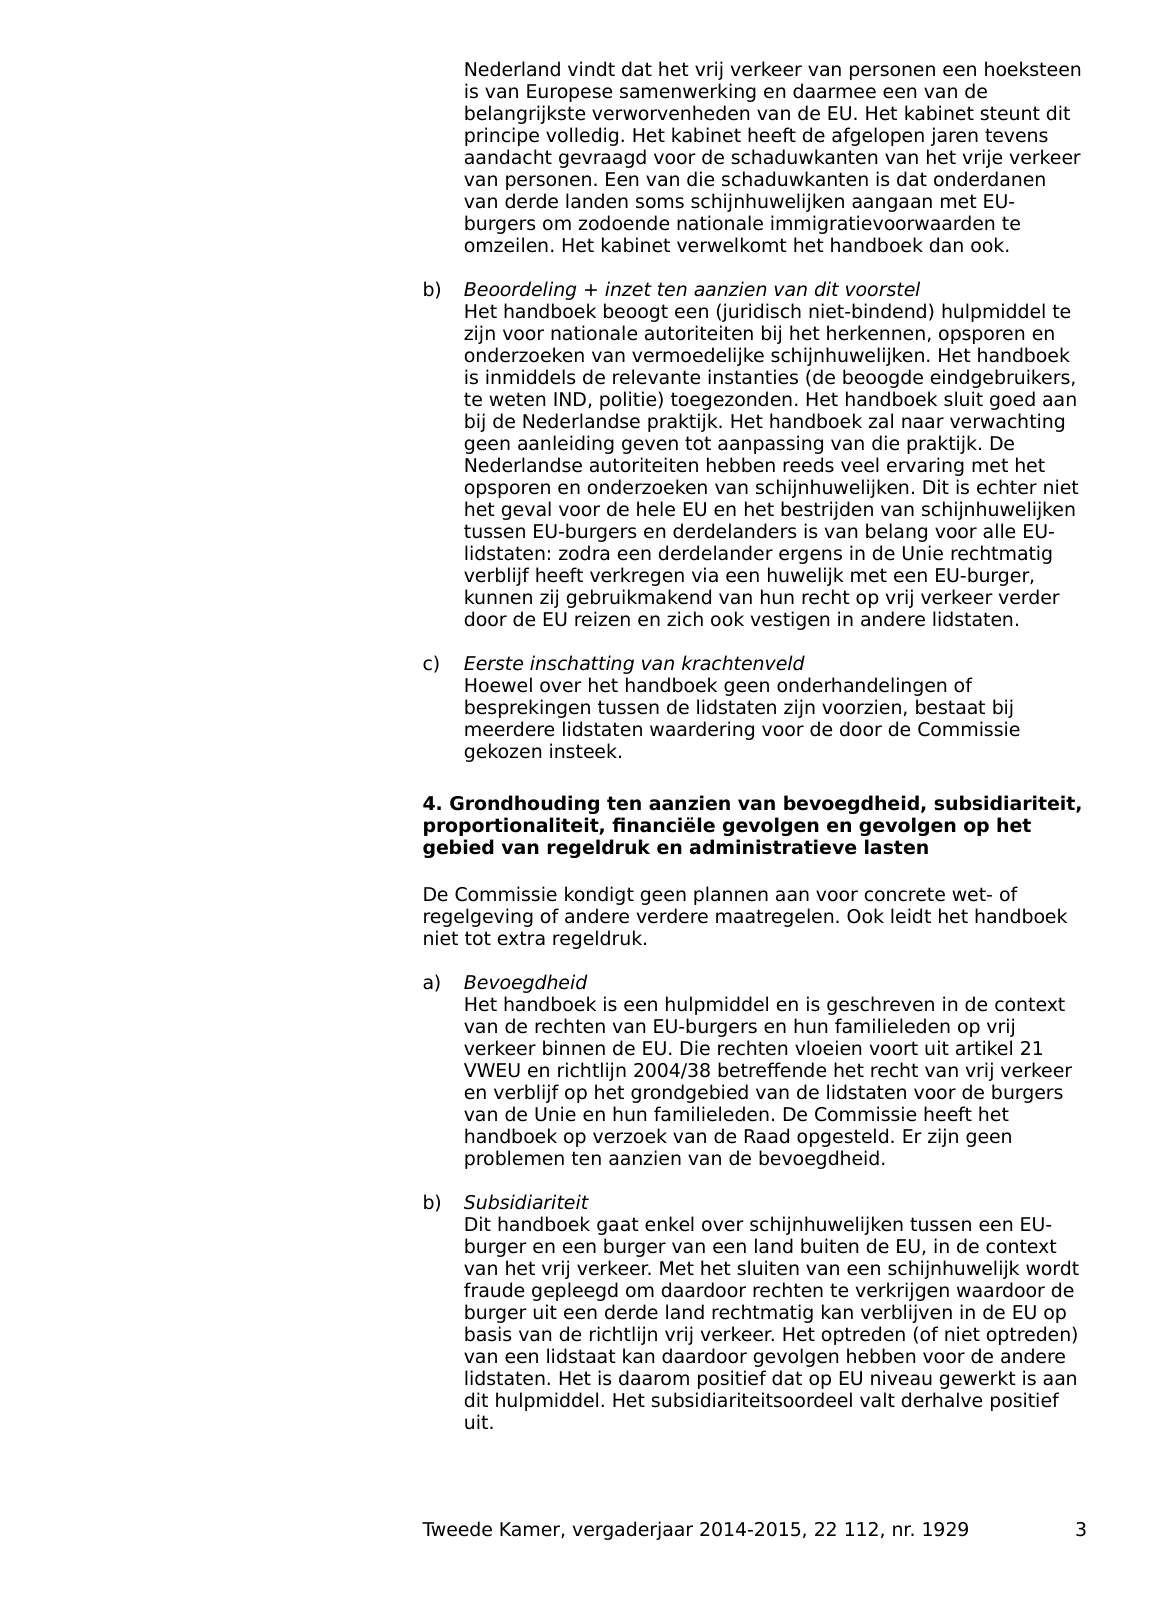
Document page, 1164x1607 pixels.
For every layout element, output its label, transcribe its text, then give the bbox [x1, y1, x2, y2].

text De Commissie kondigt geen plannen aan voor concrete wet- of regelgeving of andere verdere maatregelen. Ook leidt het handboek niet tot extra regeldruk. [422, 884, 1087, 950]
text a) Bevoegdheid [422, 972, 1087, 994]
text b) Beoordeling + inzet ten aanzien van dit voorstel [422, 279, 1087, 301]
subtitle 4. Grondhouding ten aanzien van bevoegdheid, subsidiariteit, proportionaliteit, financiële gevolgen en gevolgen op het gebied van regeldruk en administratieve lasten [422, 793, 1087, 859]
text c) Eerste inschatting van krachtenveld [422, 653, 1087, 675]
text Dit handboek gaat enkel over schijnhuwelijken tussen een EU-burger en een burger van een land buiten de EU, in de context van het vrij verkeer. Met het sluiten van een schijnhuwelijk wordt fraude gepleegd om daardoor rechten te verkrijgen waardoor de burger uit een derde land rechtmatig kan verblijven in de EU op basis van de richtlijn vrij verkeer. Het optreden (of niet optreden) van een lidstaat kan daardoor gevolgen hebben voor de andere lidstaten. Het is daarom positief dat op EU niveau gewerkt is aan dit hulpmiddel. Het subsidiariteitsoordeel valt derhalve positief uit. [464, 1214, 1087, 1434]
text Hoewel over het handboek geen onderhandelingen of besprekingen tussen de lidstaten zijn voorzien, bestaat bij meerdere lidstaten waardering voor de door de Commissie gekozen insteek. [464, 675, 1087, 763]
text Het handboek is een hulpmiddel en is geschreven in de context van de rechten van EU-burgers en hun familieleden op vrij verkeer binnen de EU. Die rechten vloeien voort uit artikel 21 VWEU en richtlijn 2004/38 betreffende het recht van vrij verkeer en verblijf op het grondgebied van de lidstaten voor de burgers van de Unie en hun familieleden. De Commissie heeft het handboek op verzoek van de Raad opgesteld. Er zijn geen problemen ten aanzien van de bevoegdheid. [464, 994, 1087, 1170]
text Nederland vindt dat het vrij verkeer van personen een hoeksteen is van Europese samenwerking en daarmee een van de belangrijkste verworvenheden van de EU. Het kabinet steunt dit principe volledig. Het kabinet heeft de afgelopen jaren tevens aandacht gevraagd voor de schaduwkanten van het vrije verkeer van personen. Een van die schaduwkanten is dat onderdanen van derde landen soms schijnhuwelijken aangaan met EU-burgers om zodoende nationale immigratievoorwaarden te omzeilen. Het kabinet verwelkomt het handboek dan ook. [464, 59, 1087, 257]
text b) Subsidiariteit [422, 1192, 1087, 1214]
text Het handboek beoogt een (juridisch niet-bindend) hulpmiddel te zijn voor nationale autoriteiten bij het herkennen, opsporen en onderzoeken van vermoedelijke schijnhuwelijken. Het handboek is inmiddels de relevante instanties (de beoogde eindgebruikers, te weten IND, politie) toegezonden. Het handboek sluit goed aan bij de Nederlandse praktijk. Het handboek zal naar verwachting geen aanleiding geven tot aanpassing van die praktijk. De Nederlandse autoriteiten hebben reeds veel ervaring met het opsporen en onderzoeken van schijnhuwelijken. Dit is echter niet het geval voor de hele EU en het bestrijden van schijnhuwelijken tussen EU-burgers en derdelanders is van belang voor alle EU-lidstaten: zodra een derdelander ergens in de Unie rechtmatig verblijf heeft verkregen via een huwelijk met een EU-burger, kunnen zij gebruikmakend van hun recht op vrij verkeer verder door de EU reizen en zich ook vestigen in andere lidstaten. [464, 301, 1087, 631]
